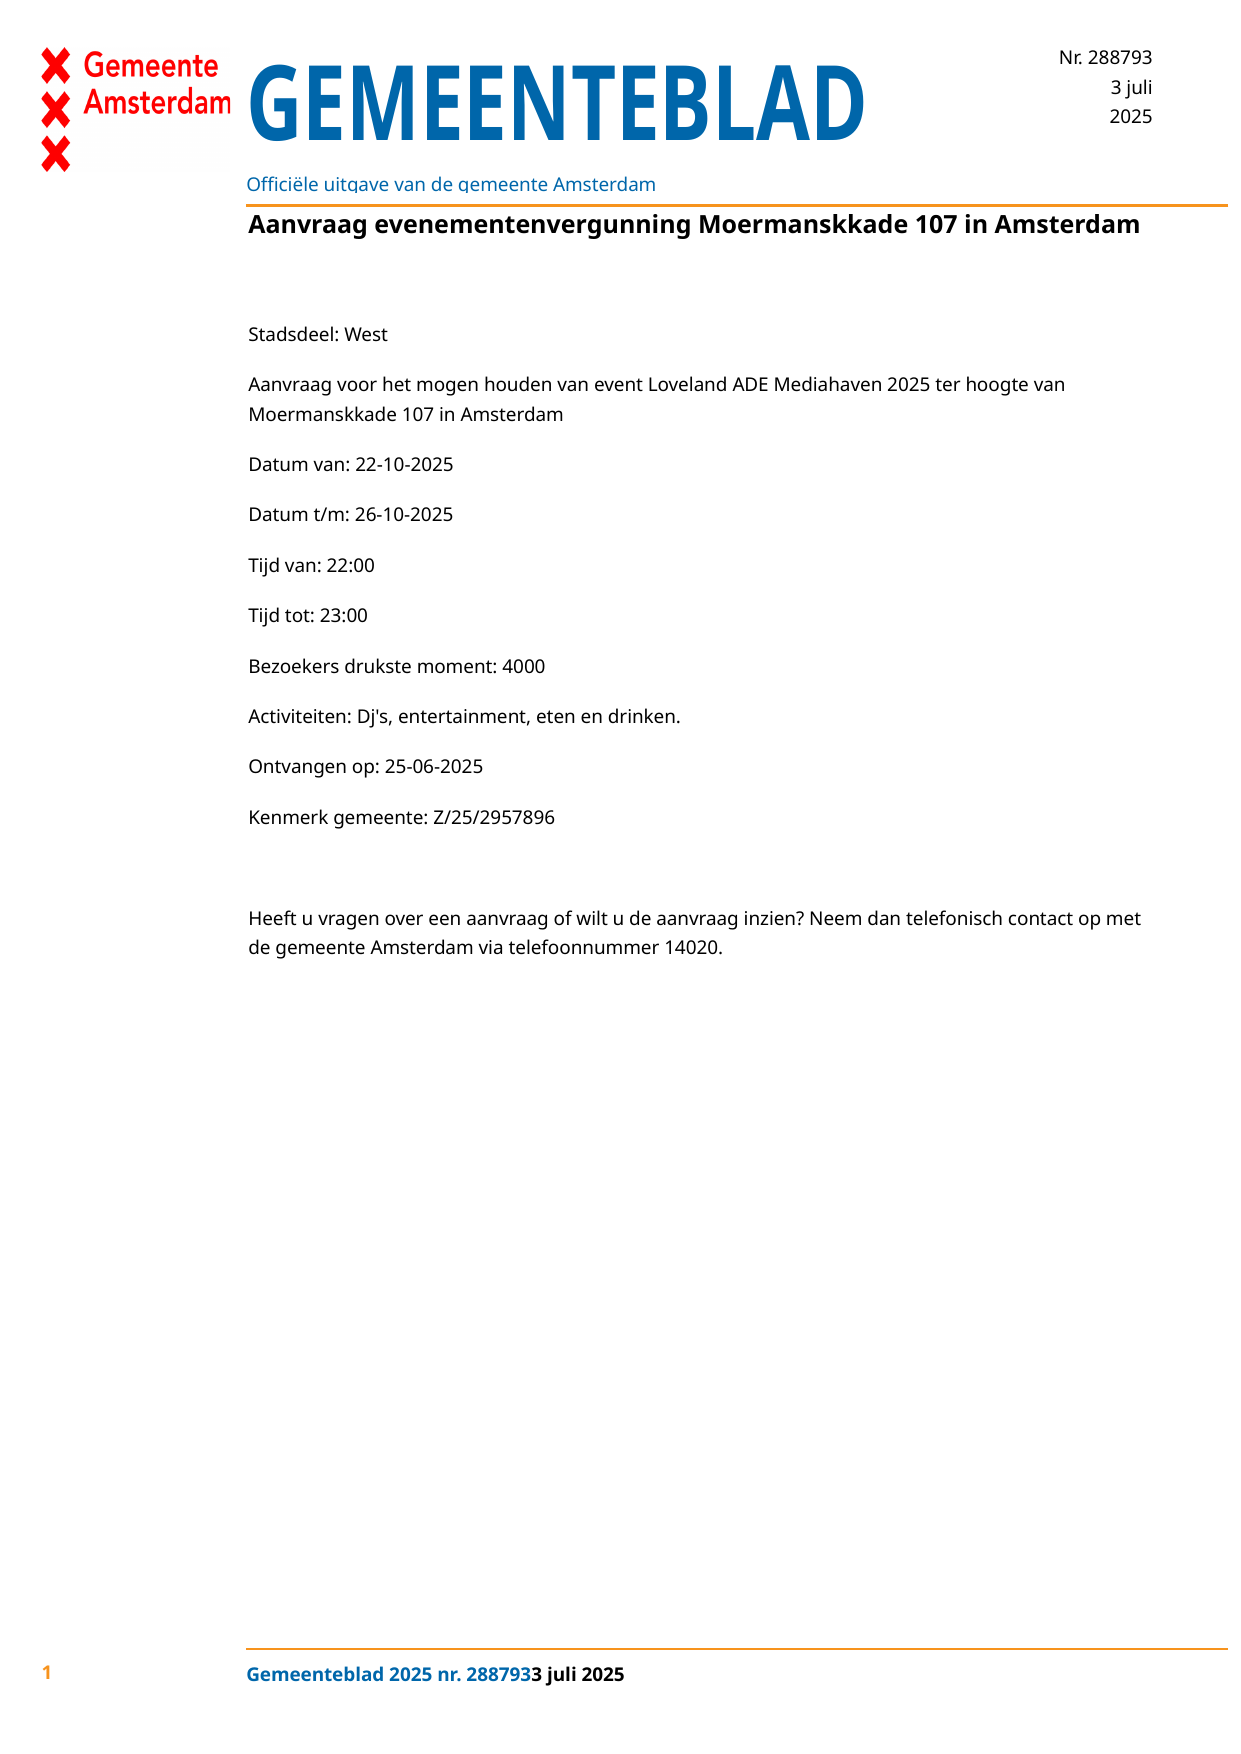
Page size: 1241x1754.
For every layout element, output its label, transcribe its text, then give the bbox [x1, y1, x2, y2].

text Aanvraag evenementenvergunning Moermanskkade 107 in Amsterdam [248, 207, 1152, 241]
text Bezoekers drukste moment: 4000 [248, 653, 1152, 678]
text Datum t/m: 26-10-2025 [248, 502, 1152, 527]
text Activiteiten: Dj's, entertainment, eten en drinken. [248, 703, 1152, 729]
text Tijd tot: 23:00 [248, 602, 1152, 628]
text Heeft u vragen over een aanvraag of wilt u de aanvraag inzien? Neem dan telefonisch contact op met de gemeente Amsterdam via telefoonnummer 14020. [248, 905, 1152, 960]
text Ontvangen op: 25-06-2025 [248, 754, 1152, 779]
text Stadsdeel: West [248, 321, 1152, 346]
text Aanvraag voor het mogen houden van event Loveland ADE Mediahaven 2025 ter hoogte van Moermanskkade 107 in Amsterdam [248, 371, 1152, 426]
picture [41, 47, 231, 172]
text Kenmerk gemeente: Z/25/2957896 [248, 804, 1152, 830]
text Tijd van: 22:00 [248, 552, 1152, 578]
text Datum van: 22-10-2025 [248, 451, 1152, 477]
